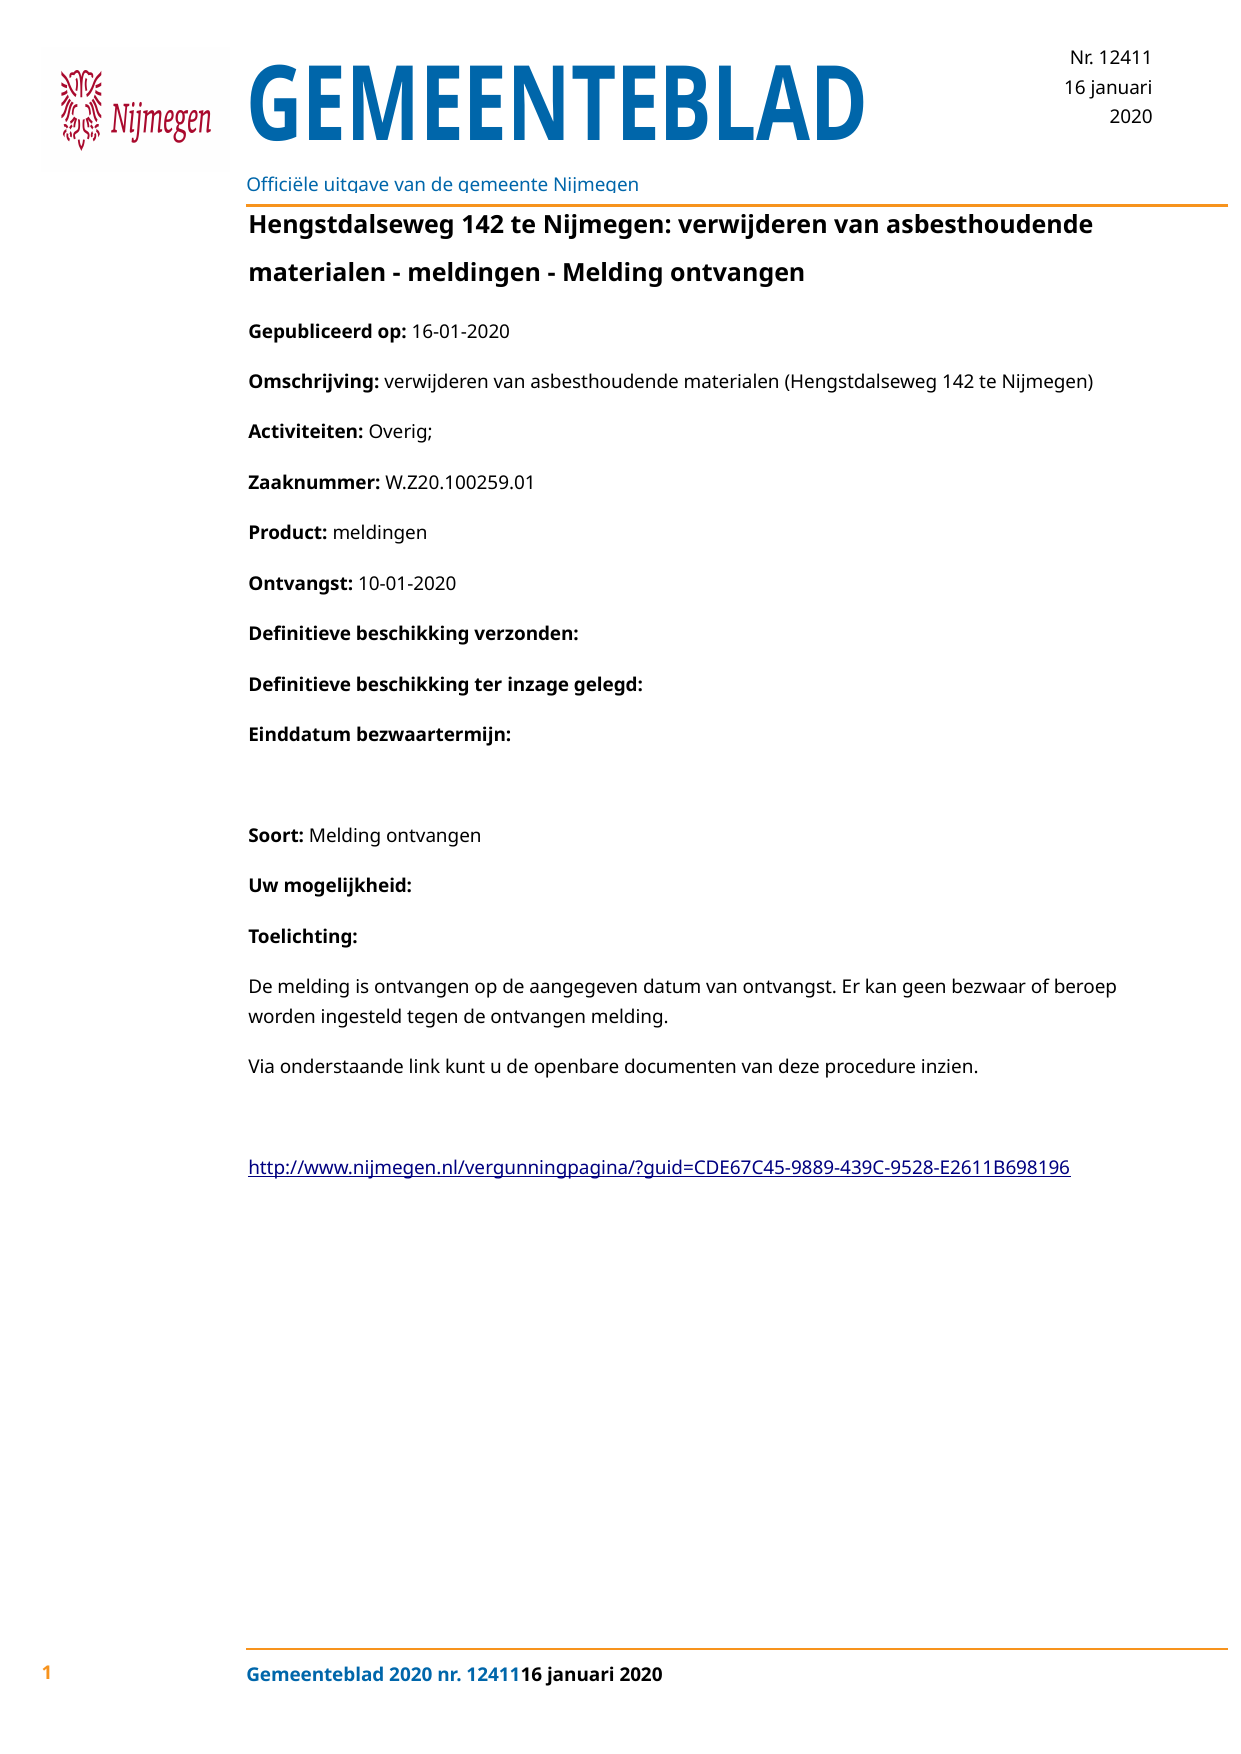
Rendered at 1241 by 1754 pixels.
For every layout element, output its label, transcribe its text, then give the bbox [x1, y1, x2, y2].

text Omschrijving: verwijderen van asbesthoudende materialen (Hengstdalseweg 142 te Nijmegen) [248, 368, 1152, 394]
text Einddatum bezwaartermijn: [248, 721, 1152, 747]
text Toelichting: [248, 923, 1152, 949]
text Activiteiten: Overig; [248, 419, 1152, 444]
text Product: meldingen [248, 519, 1152, 545]
text De melding is ontvangen op de aangegeven datum van ontvangst. Er kan geen bezwaar of beroep worden ingesteld tegen de ontvangen melding. [248, 973, 1152, 1029]
text Hengstdalseweg 142 te Nijmegen: verwijderen van asbesthoudende materialen - meldingen - Melding ontvangen [248, 207, 1152, 288]
text Definitieve beschikking verzonden: [248, 620, 1152, 646]
text Via onderstaande link kunt u de openbare documenten van deze procedure inzien. [248, 1053, 1152, 1079]
text Zaaknummer: W.Z20.100259.01 [248, 469, 1152, 495]
text Ontvangst: 10-01-2020 [248, 570, 1152, 596]
text Gepubliceerd op: 16-01-2020 [248, 318, 1152, 344]
text Definitieve beschikking ter inzage gelegd: [248, 671, 1152, 697]
text Soort: Melding ontvangen [248, 822, 1152, 848]
picture [41, 47, 231, 172]
text http://www.nijmegen.nl/vergunningpagina/?guid=CDE67C45-9889-439C-9528-E2611B698196 [248, 1154, 1152, 1180]
text Uw mogelijkheid: [248, 872, 1152, 898]
